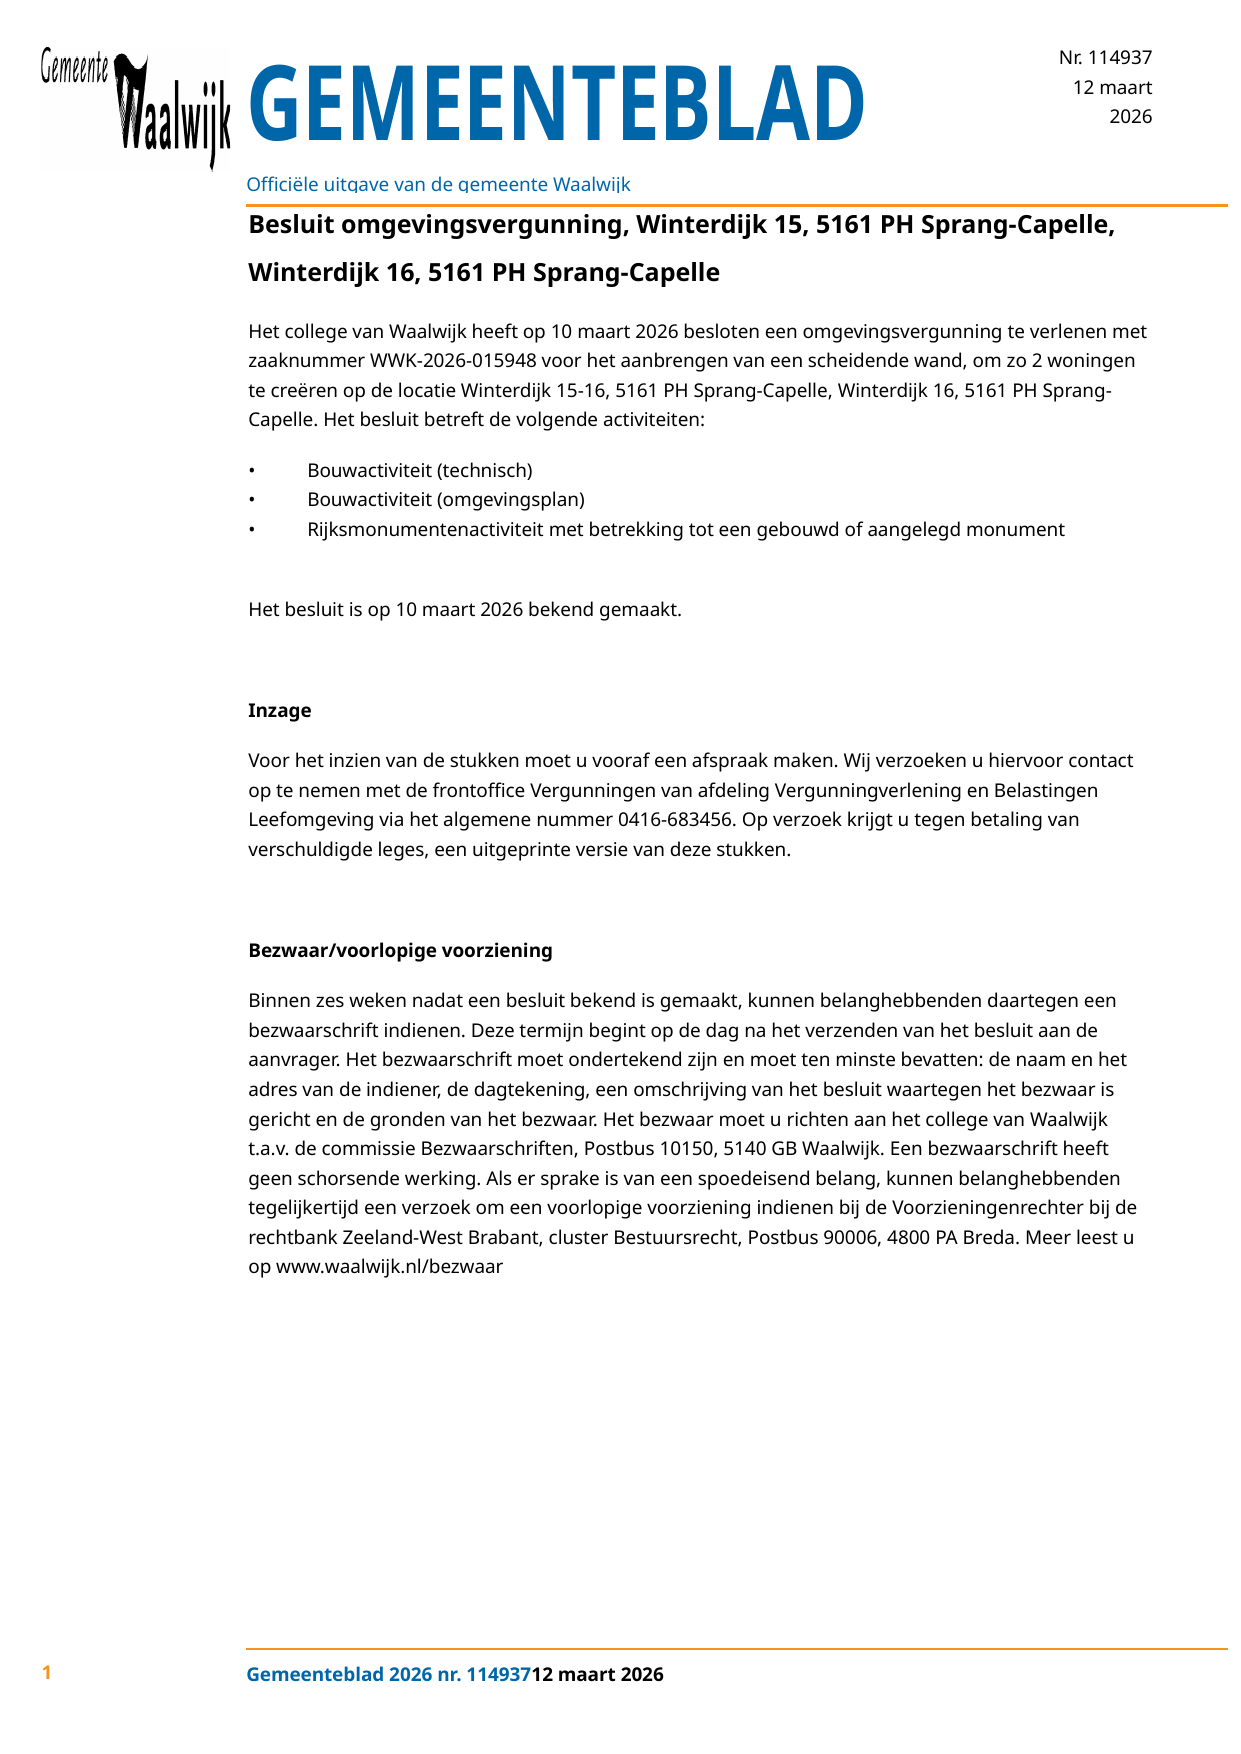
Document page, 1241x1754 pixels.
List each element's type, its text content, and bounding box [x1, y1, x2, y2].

text Het besluit is op 10 maart 2026 bekend gemaakt. [248, 596, 1152, 622]
text Bezwaar/voorlopige voorziening [248, 937, 1152, 963]
text Inzage [248, 697, 1152, 723]
text Besluit omgevingsvergunning, Winterdijk 15, 5161 PH Sprang-Capelle, Winterdijk 16, 5161 PH Sprang-Capelle [248, 207, 1152, 288]
text Binnen zes weken nadat een besluit bekend is gemaakt, kunnen belanghebbenden daartegen een bezwaarschrift indienen. Deze termijn begint op de dag na het verzenden van het besluit aan de aanvrager. Het bezwaarschrift moet ondertekend zijn en moet ten minste bevatten: de naam en het adres van de indiener, de dagtekening, een omschrijving van het besluit waartegen het bezwaar is gericht en de gronden van het bezwaar. Het bezwaar moet u richten aan het college van Waalwijk t.a.v. de commissie Bezwaarschriften, Postbus 10150, 5140 GB Waalwijk. Een bezwaarschrift heeft geen schorsende werking. Als er sprake is van een spoedeisend belang, kunnen belanghebbenden tegelijkertijd een verzoek om een voorlopige voorziening indienen bij de Voorzieningenrechter bij de rechtbank Zeeland-West Brabant, cluster Bestuursrecht, Postbus 90006, 4800 PA Breda. Meer leest u op www.waalwijk.nl/bezwaar [248, 987, 1152, 1279]
text Het college van Waalwijk heeft op 10 maart 2026 besloten een omgevingsvergunning te verlenen met zaaknummer WWK-2026-015948 voor het aanbrengen van een scheidende wand, om zo 2 woningen te creëren op de locatie Winterdijk 15-16, 5161 PH Sprang-Capelle, Winterdijk 16, 5161 PH Sprang-Capelle. Het besluit betreft de volgende activiteiten: [248, 318, 1152, 432]
text Voor het inzien van de stukken moet u vooraf een afspraak maken. Wij verzoeken u hiervoor contact op te nemen met de frontoffice Vergunningen van afdeling Vergunningverlening en Belastingen Leefomgeving via het algemene nummer 0416-683456. Op verzoek krijgt u tegen betaling van verschuldigde leges, een uitgeprinte versie van deze stukken. [248, 747, 1152, 862]
list Bouwactiviteit (omgevingsplan) [248, 487, 1152, 512]
list Rijksmonumentenactiviteit met betrekking tot een gebouwd of aangelegd monument [248, 516, 1152, 542]
picture [41, 47, 231, 172]
list Bouwactiviteit (technisch) [248, 457, 1152, 483]
